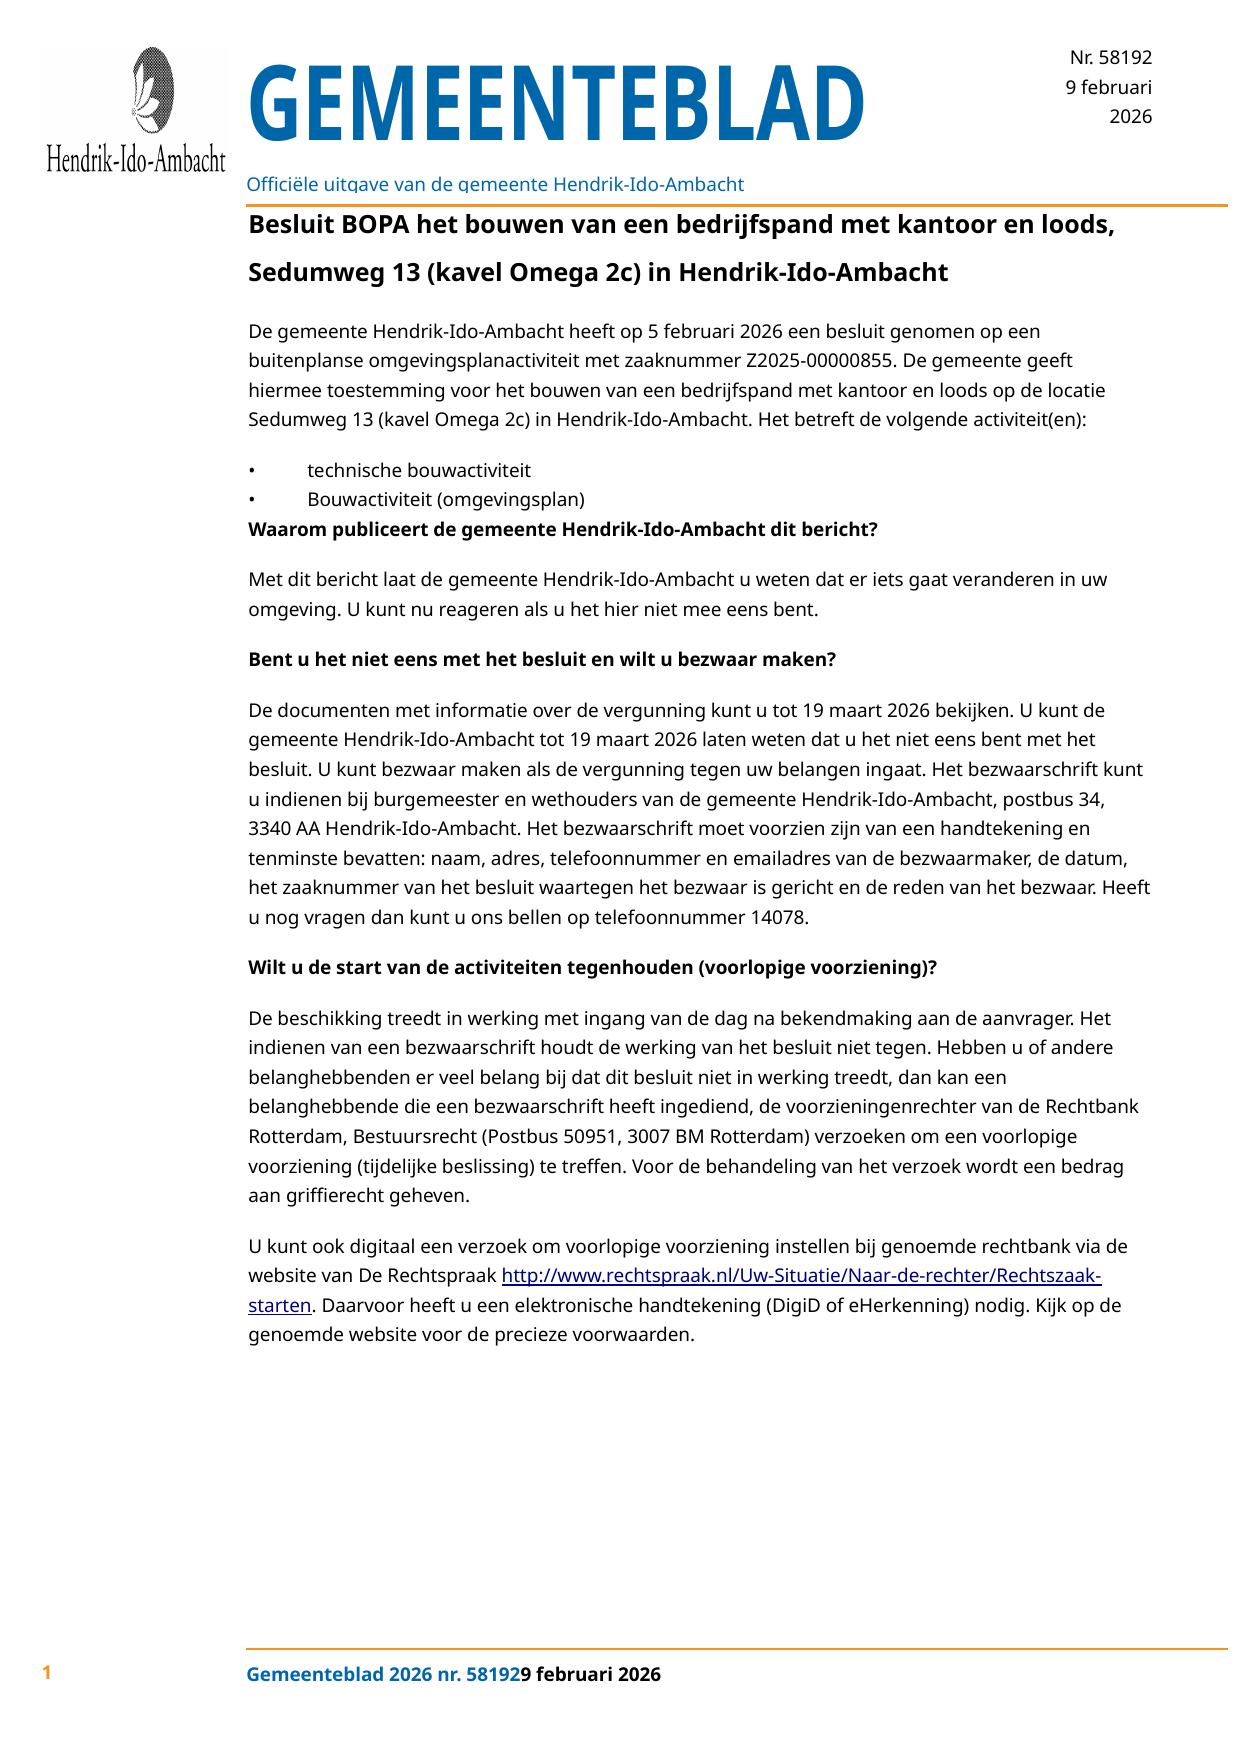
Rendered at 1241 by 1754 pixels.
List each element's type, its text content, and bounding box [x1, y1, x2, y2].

text Besluit BOPA het bouwen van een bedrijfspand met kantoor en loods, Sedumweg 13 (kavel Omega 2c) in Hendrik-Ido-Ambacht [248, 207, 1152, 288]
text Bent u het niet eens met het besluit en wilt u bezwaar maken? [248, 647, 1152, 672]
text U kunt ook digitaal een verzoek om voorlopige voorziening instellen bij genoemde rechtbank via de website van De Rechtspraak http://www.rechtspraak.nl/Uw-Situatie/Naar-de-rechter/Rechtszaak-starten. Daarvoor heeft u een elektronische handtekening (DigiD of eHerkenning) nodig. Kijk op de genoemde website voor de precieze voorwaarden. [248, 1233, 1152, 1347]
list Bouwactiviteit (omgevingsplan) [248, 487, 1152, 512]
list technische bouwactiviteit [248, 457, 1152, 483]
text De beschikking treedt in werking met ingang van de dag na bekendmaking aan de aanvrager. Het indienen van een bezwaarschrift houdt de werking van het besluit niet tegen. Hebben u of andere belanghebbenden er veel belang bij dat dit besluit niet in werking treedt, dan kan een belanghebbende die een bezwaarschrift heeft ingediend, de voorzieningenrechter van de Rechtbank Rotterdam, Bestuursrecht (Postbus 50951, 3007 BM Rotterdam) verzoeken om een voorlopige voorziening (tijdelijke beslissing) te treffen. Voor de behandeling van het verzoek wordt een bedrag aan griffierecht geheven. [248, 1005, 1152, 1208]
picture [41, 47, 231, 172]
text Waarom publiceert de gemeente Hendrik-Ido-Ambacht dit bericht? [248, 516, 1152, 542]
text De gemeente Hendrik-Ido-Ambacht heeft op 5 februari 2026 een besluit genomen op een buitenplanse omgevingsplanactiviteit met zaaknummer Z2025-00000855. De gemeente geeft hiermee toestemming voor het bouwen van een bedrijfspand met kantoor en loods op de locatie Sedumweg 13 (kavel Omega 2c) in Hendrik-Ido-Ambacht. Het betreft de volgende activiteit(en): [248, 318, 1152, 432]
text Met dit bericht laat de gemeente Hendrik-Ido-Ambacht u weten dat er iets gaat veranderen in uw omgeving. U kunt nu reageren als u het hier niet mee eens bent. [248, 567, 1152, 622]
text De documenten met informatie over de vergunning kunt u tot 19 maart 2026 bekijken. U kunt de gemeente Hendrik-Ido-Ambacht tot 19 maart 2026 laten weten dat u het niet eens bent met het besluit. U kunt bezwaar maken als de vergunning tegen uw belangen ingaat. Het bezwaarschrift kunt u indienen bij burgemeester en wethouders van de gemeente Hendrik-Ido-Ambacht, postbus 34, 3340 AA Hendrik-Ido-Ambacht. Het bezwaarschrift moet voorzien zijn van een handtekening en tenminste bevatten: naam, adres, telefoonnummer en emailadres van de bezwaarmaker, de datum, het zaaknummer van het besluit waartegen het bezwaar is gericht en de reden van het bezwaar. Heeft u nog vragen dan kunt u ons bellen op telefoonnummer 14078. [248, 697, 1152, 930]
text Wilt u de start van de activiteiten tegenhouden (voorlopige voorziening)? [248, 954, 1152, 980]
